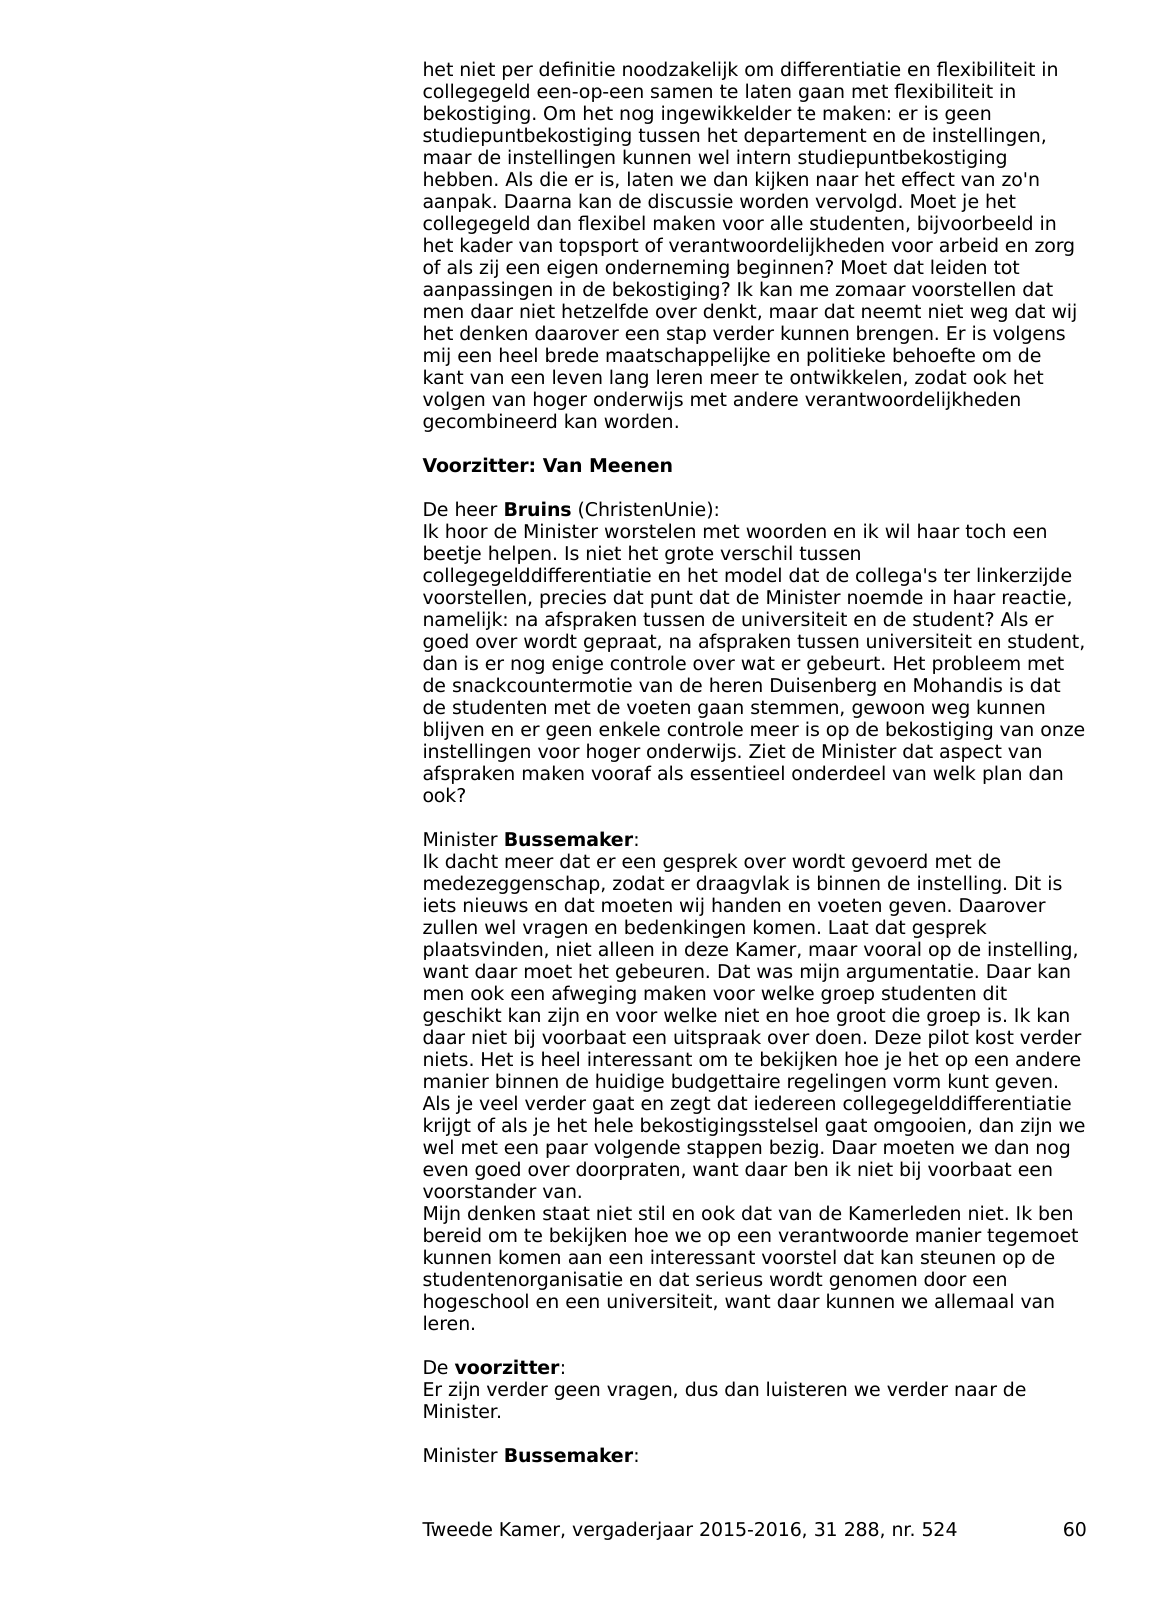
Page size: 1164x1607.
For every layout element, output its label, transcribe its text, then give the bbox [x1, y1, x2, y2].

text Ik dacht meer dat er een gesprek over wordt gevoerd met de medezeggenschap, zodat er draagvlak is binnen de instelling. Dit is iets nieuws en dat moeten wij handen en voeten geven. Daarover zullen wel vragen en bedenkingen komen. Laat dat gesprek plaatsvinden, niet alleen in deze Kamer, maar vooral op de instelling, want daar moet het gebeuren. Dat was mijn argumentatie. Daar kan men ook een afweging maken voor welke groep studenten dit geschikt kan zijn en voor welke niet en hoe groot die groep is. Ik kan daar niet bij voorbaat een uitspraak over doen. Deze pilot kost verder niets. Het is heel interessant om te bekijken hoe je het op een andere manier binnen de huidige budgettaire regelingen vorm kunt geven. Als je veel verder gaat en zegt dat iedereen collegegelddifferentiatie krijgt of als je het hele bekostigingsstelsel gaat omgooien, dan zijn we wel met een paar volgende stappen bezig. Daar moeten we dan nog even goed over doorpraten, want daar ben ik niet bij voorbaat een voorstander van. [422, 851, 1087, 1203]
subtitle Voorzitter: Van Meenen [422, 455, 1087, 477]
text Ik hoor de Minister worstelen met woorden en ik wil haar toch een beetje helpen. Is niet het grote verschil tussen collegegelddifferentiatie en het model dat de collega's ter linkerzijde voorstellen, precies dat punt dat de Minister noemde in haar reactie, namelijk: na afspraken tussen de universiteit en de student? Als er goed over wordt gepraat, na afspraken tussen universiteit en student, dan is er nog enige controle over wat er gebeurt. Het probleem met de snackcountermotie van de heren Duisenberg en Mohandis is dat de studenten met de voeten gaan stemmen, gewoon weg kunnen blijven en er geen enkele controle meer is op de bekostiging van onze instellingen voor hoger onderwijs. Ziet de Minister dat aspect van afspraken maken vooraf als essentieel onderdeel van welk plan dan ook? [422, 521, 1087, 807]
text Mijn denken staat niet stil en ook dat van de Kamerleden niet. Ik ben bereid om te bekijken hoe we op een verantwoorde manier tegemoet kunnen komen aan een interessant voorstel dat kan steunen op de studentenorganisatie en dat serieus wordt genomen door een hogeschool en een universiteit, want daar kunnen we allemaal van leren. [422, 1203, 1087, 1334]
text het niet per definitie noodzakelijk om differentiatie en flexibiliteit in collegegeld een-op-een samen te laten gaan met flexibiliteit in bekostiging. Om het nog ingewikkelder te maken: er is geen studiepuntbekostiging tussen het departement en de instellingen, maar de instellingen kunnen wel intern studiepuntbekostiging hebben. Als die er is, laten we dan kijken naar het effect van zo'n aanpak. Daarna kan de discussie worden vervolgd. Moet je het collegegeld dan flexibel maken voor alle studenten, bijvoorbeeld in het kader van topsport of verantwoordelijkheden voor arbeid en zorg of als zij een eigen onderneming beginnen? Moet dat leiden tot aanpassingen in de bekostiging? Ik kan me zomaar voorstellen dat men daar niet hetzelfde over denkt, maar dat neemt niet weg dat wij het denken daarover een stap verder kunnen brengen. Er is volgens mij een heel brede maatschappelijke en politieke behoefte om de kant van een leven lang leren meer te ontwikkelen, zodat ook het volgen van hoger onderwijs met andere verantwoordelijkheden gecombineerd kan worden. [422, 59, 1087, 433]
text De heer Bruins (ChristenUnie): [422, 499, 1087, 521]
text Er zijn verder geen vragen, dus dan luisteren we verder naar de Minister. [422, 1379, 1087, 1423]
text Minister Bussemaker: [422, 829, 1087, 851]
text Minister Bussemaker: [422, 1445, 1087, 1467]
text De voorzitter: [422, 1357, 1087, 1379]
